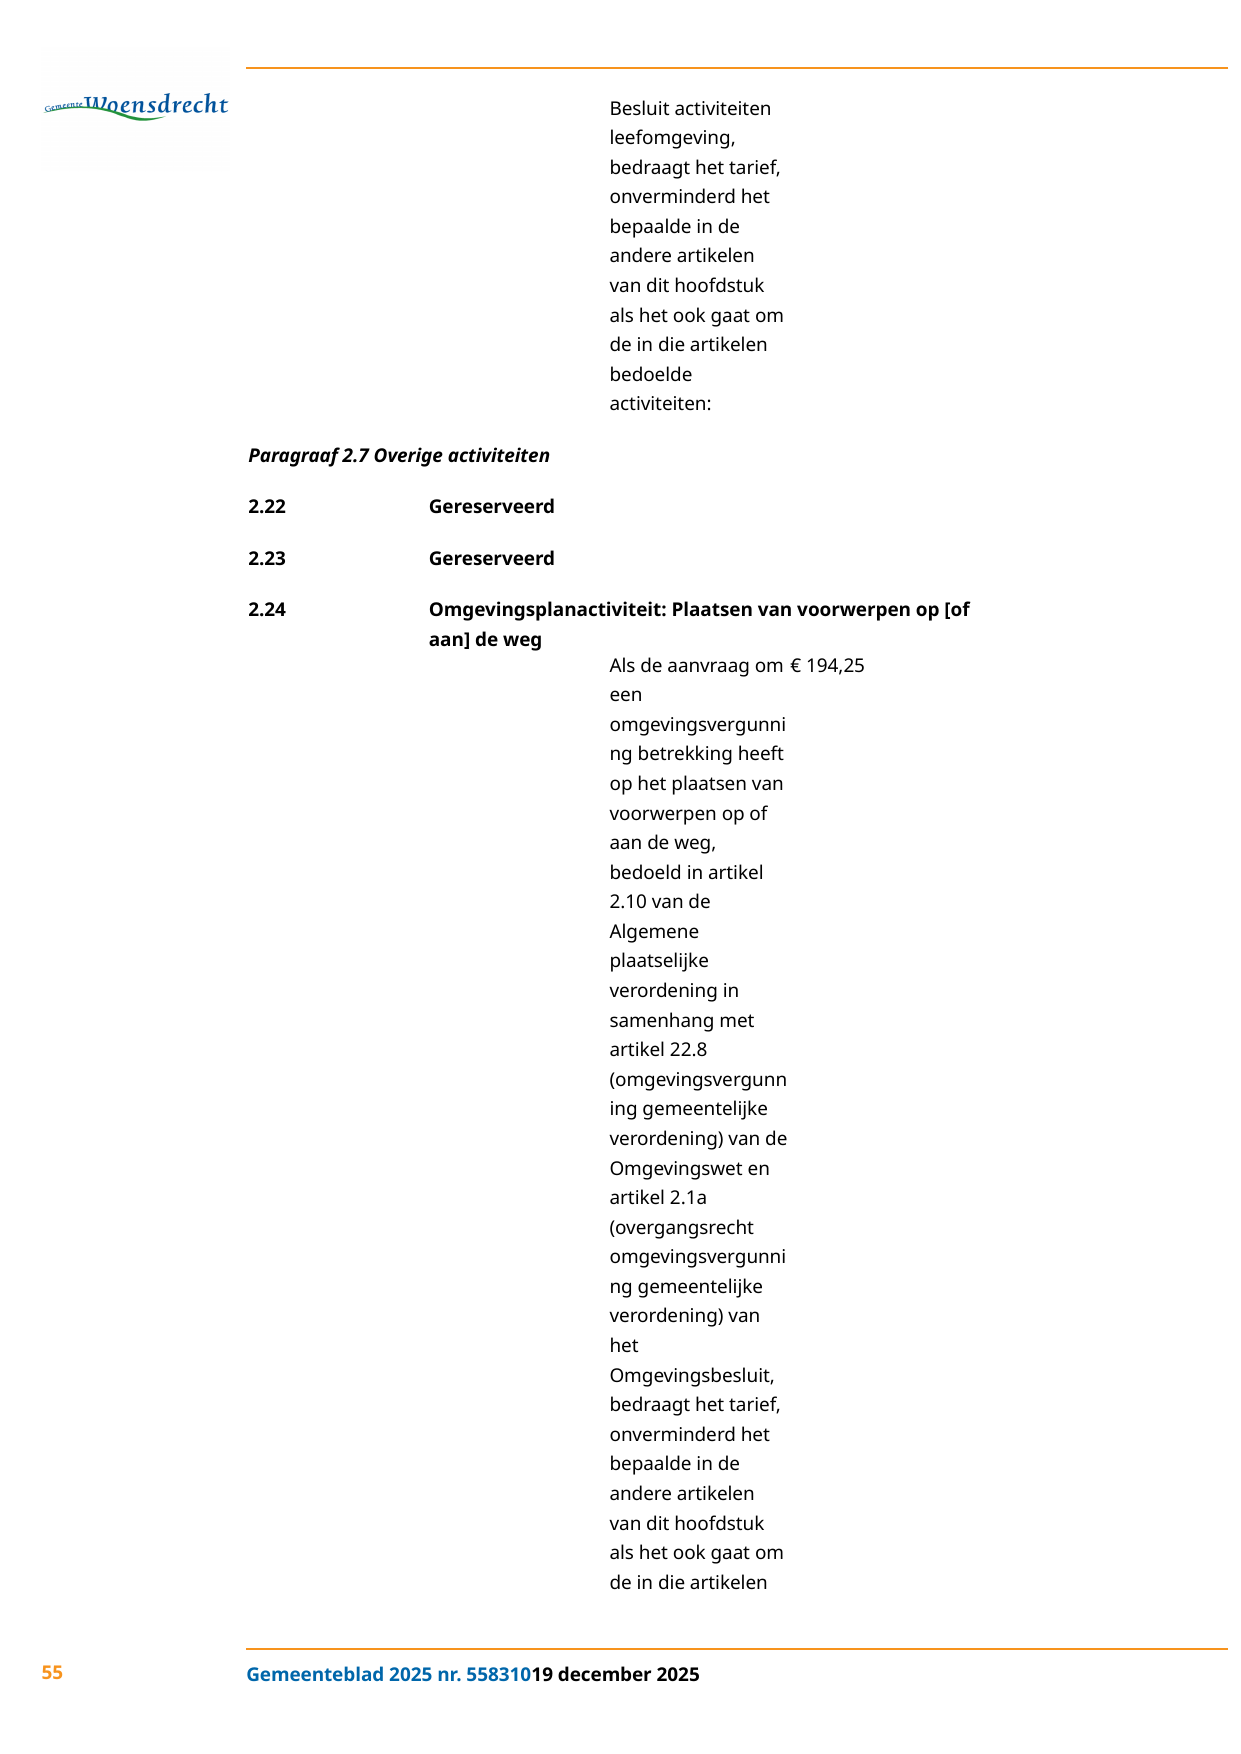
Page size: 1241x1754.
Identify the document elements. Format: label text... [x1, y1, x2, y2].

table_cell 2.24 [248, 596, 429, 652]
table_cell [971, 596, 1152, 652]
table_cell Paragraaf 2.7 Overige activiteiten [248, 442, 971, 468]
table_cell [971, 545, 1152, 571]
table_cell [248, 468, 429, 493]
table_cell [971, 95, 1152, 416]
table_cell [971, 519, 1152, 545]
table_cell [248, 519, 429, 545]
table_cell [971, 416, 1152, 442]
table_cell Gereserveerd [429, 545, 971, 571]
table_cell 2.22 [248, 494, 429, 519]
table_cell [248, 571, 429, 596]
table_cell [971, 652, 1152, 1594]
table_cell Gereserveerd [429, 494, 971, 519]
table_cell [609, 416, 790, 442]
table_cell [248, 416, 429, 442]
table_cell Als de aanvraag om een omgevingsvergunning betrekking heeft op het plaatsen van voorwerpen op of aan de weg, bedoeld in artikel 2.10 van de Algemene plaatselijke verordening in samenhang met artikel 22.8 (omgevingsvergunning gemeentelijke verordening) van de Omgevingswet en artikel 2.1a (overgangsrecht omgevingsvergunning gemeentelijke verordening) van het Omgevingsbesluit, bedraagt het tarief, onverminderd het bepaalde in de andere artikelen van dit hoofdstuk als het ook gaat om de in die artikelen [609, 652, 790, 1594]
table_cell [429, 416, 609, 442]
table_cell [248, 652, 429, 1594]
table_cell [971, 442, 1152, 468]
picture [41, 47, 231, 172]
table_cell [971, 571, 1152, 596]
table_cell [790, 95, 971, 416]
table_cell [429, 95, 609, 416]
table_cell [248, 95, 429, 416]
table_cell [609, 519, 790, 545]
table_cell Besluit activiteiten leefomgeving, bedraagt het tarief, onverminderd het bepaalde in de andere artikelen van dit hoofdstuk als het ook gaat om de in die artikelen bedoelde activiteiten: [609, 95, 790, 416]
table_cell € 194,25 [790, 652, 971, 1594]
table_cell [971, 494, 1152, 519]
table_cell [609, 571, 790, 596]
table_cell [790, 519, 971, 545]
table_cell [790, 468, 971, 493]
table_cell [609, 468, 790, 493]
table_cell [429, 468, 609, 493]
table_cell [790, 571, 971, 596]
table_cell [429, 652, 609, 1594]
table_cell Omgevingsplanactiviteit: Plaatsen van voorwerpen op [of aan] de weg [429, 596, 971, 652]
table_cell [429, 519, 609, 545]
table_cell 2.23 [248, 545, 429, 571]
table_cell [971, 468, 1152, 493]
table_cell [429, 571, 609, 596]
table_cell [790, 416, 971, 442]
